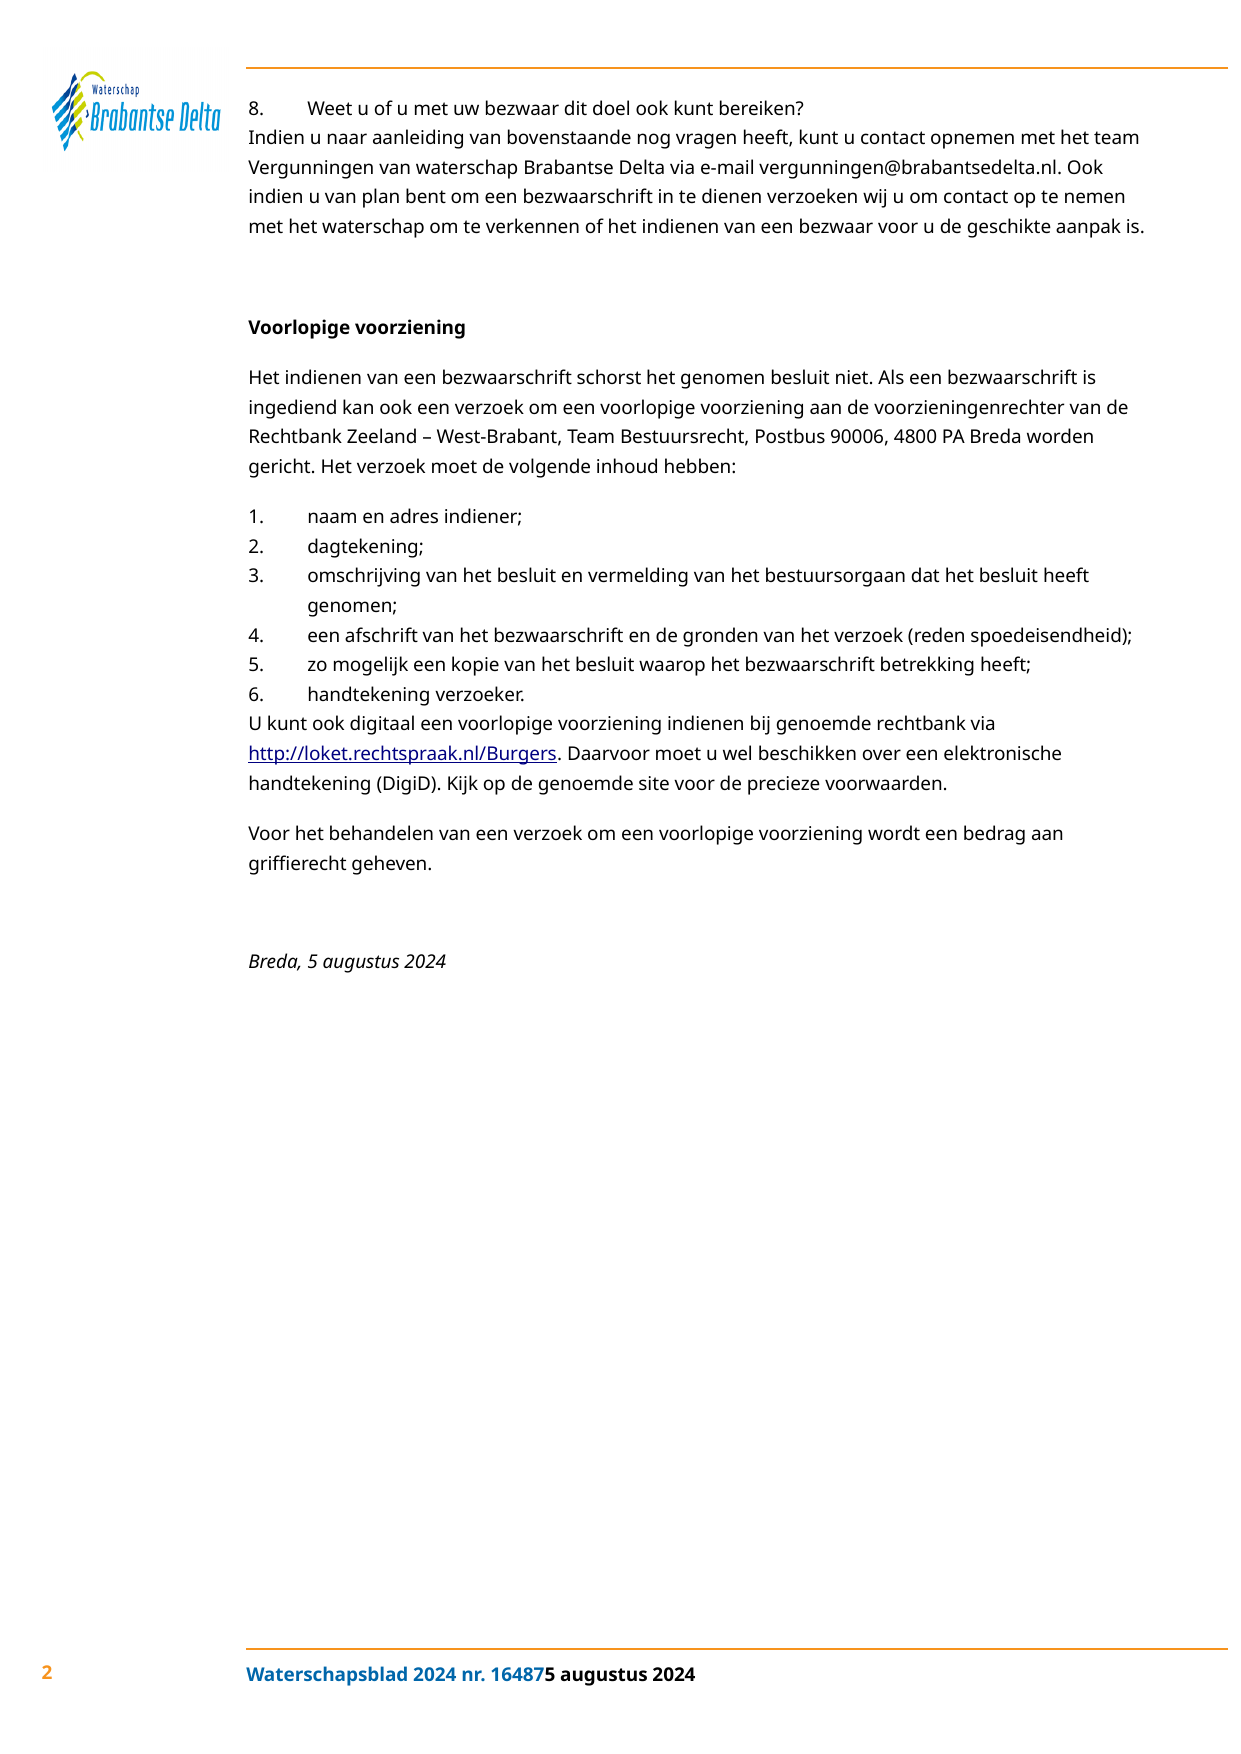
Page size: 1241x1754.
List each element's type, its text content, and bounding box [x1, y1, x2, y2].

text Het indienen van een bezwaarschrift schorst het genomen besluit niet. Als een bezwaarschrift is ingediend kan ook een verzoek om een voorlopige voorziening aan de voorzieningenrechter van de Rechtbank Zeeland – West-Brabant, Team Bestuursrecht, Postbus 90006, 4800 PA Breda worden gericht. Het verzoek moet de volgende inhoud hebben: [248, 364, 1152, 479]
list naam en adres indiener; [248, 503, 1152, 529]
list handtekening verzoeker. [248, 681, 1152, 707]
list omschrijving van het besluit en vermelding van het bestuursorgaan dat het besluit heeft genomen; [248, 563, 1152, 618]
text Breda, 5 augustus 2024 [248, 948, 1152, 974]
text U kunt ook digitaal een voorlopige voorziening indienen bij genoemde rechtbank via http://loket.rechtspraak.nl/Burgers. Daarvoor moet u wel beschikken over een elektronische handtekening (DigiD). Kijk op de genoemde site voor de precieze voorwaarden. [248, 711, 1152, 796]
list dagtekening; [248, 533, 1152, 559]
list zo mogelijk een kopie van het besluit waarop het bezwaarschrift betrekking heeft; [248, 651, 1152, 677]
text Voorlopige voorziening [248, 314, 1152, 340]
list Weet u of u met uw bezwaar dit doel ook kunt bereiken? [248, 95, 1152, 121]
picture [41, 47, 231, 172]
text Indien u naar aanleiding van bovenstaande nog vragen heeft, kunt u contact opnemen met het team Vergunningen van waterschap Brabantse Delta via e-mail vergunningen@brabantsedelta.nl. Ook indien u van plan bent om een bezwaarschrift in te dienen verzoeken wij u om contact op te nemen met het waterschap om te verkennen of het indienen van een bezwaar voor u de geschikte aanpak is. [248, 124, 1152, 239]
list een afschrift van het bezwaarschrift en de gronden van het verzoek (reden spoedeisendheid); [248, 622, 1152, 648]
text Voor het behandelen van een verzoek om een voorlopige voorziening wordt een bedrag aan griffierecht geheven. [248, 820, 1152, 876]
